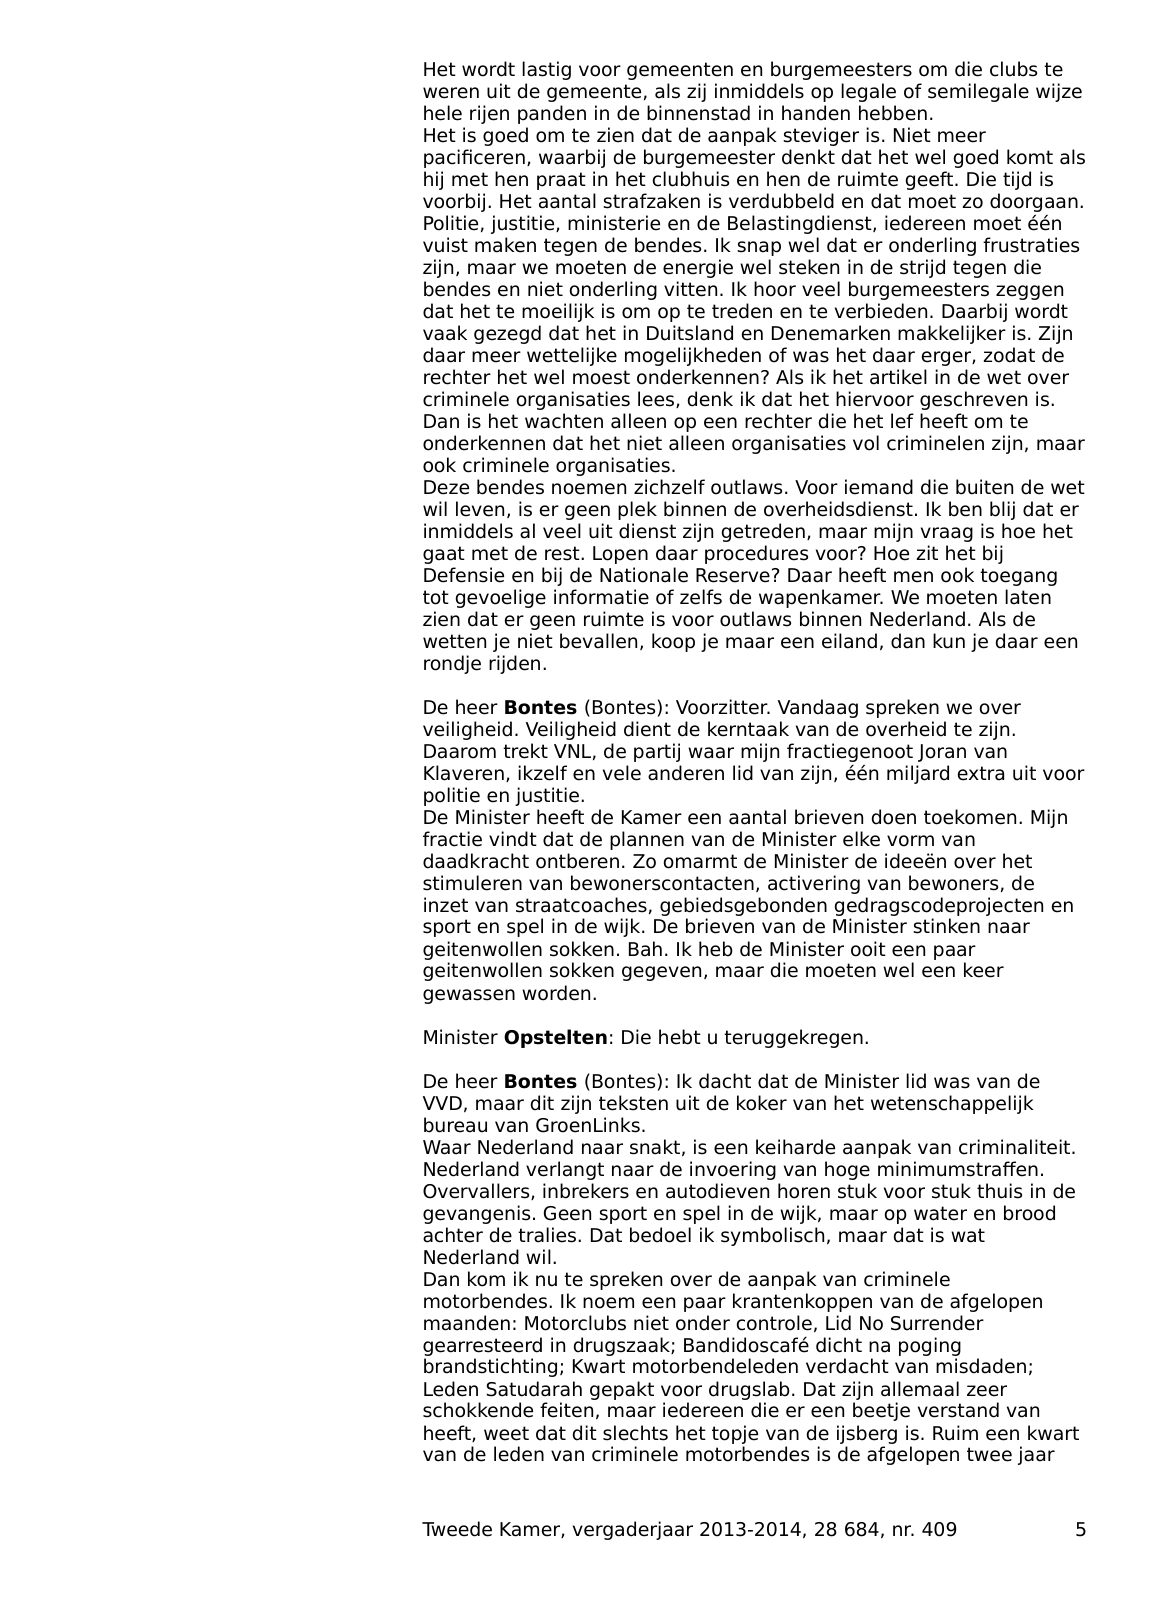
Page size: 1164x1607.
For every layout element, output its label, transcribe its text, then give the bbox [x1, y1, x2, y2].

text Het wordt lastig voor gemeenten en burgemeesters om die clubs te weren uit de gemeente, als zij inmiddels op legale of semilegale wijze hele rijen panden in de binnenstad in handen hebben. [422, 59, 1087, 125]
text Deze bendes noemen zichzelf outlaws. Voor iemand die buiten de wet wil leven, is er geen plek binnen de overheidsdienst. Ik ben blij dat er inmiddels al veel uit dienst zijn getreden, maar mijn vraag is hoe het gaat met de rest. Lopen daar procedures voor? Hoe zit het bij Defensie en bij de Nationale Reserve? Daar heeft men ook toegang tot gevoelige informatie of zelfs de wapenkamer. We moeten laten zien dat er geen ruimte is voor outlaws binnen Nederland. Als de wetten je niet bevallen, koop je maar een eiland, dan kun je daar een rondje rijden. [422, 477, 1087, 674]
text De Minister heeft de Kamer een aantal brieven doen toekomen. Mijn fractie vindt dat de plannen van de Minister elke vorm van daadkracht ontberen. Zo omarmt de Minister de ideeën over het stimuleren van bewonerscontacten, activering van bewoners, de inzet van straatcoaches, gebiedsgebonden gedragscodeprojecten en sport en spel in de wijk. De brieven van de Minister stinken naar geitenwollen sokken. Bah. Ik heb de Minister ooit een paar geitenwollen sokken gegeven, maar die moeten wel een keer gewassen worden. [422, 807, 1087, 1004]
text De heer Bontes (Bontes): Ik dacht dat de Minister lid was van de VVD, maar dit zijn teksten uit de koker van het wetenschappelijk bureau van GroenLinks. [422, 1071, 1087, 1137]
text Minister Opstelten: Die hebt u teruggekregen. [422, 1027, 1087, 1048]
text De heer Bontes (Bontes): Voorzitter. Vandaag spreken we over veiligheid. Veiligheid dient de kerntaak van de overheid te zijn. Daarom trekt VNL, de partij waar mijn fractiegenoot Joran van Klaveren, ikzelf en vele anderen lid van zijn, één miljard extra uit voor politie en justitie. [422, 697, 1087, 807]
text Waar Nederland naar snakt, is een keiharde aanpak van criminaliteit. Nederland verlangt naar de invoering van hoge minimumstraffen. Overvallers, inbrekers en autodieven horen stuk voor stuk thuis in de gevangenis. Geen sport en spel in de wijk, maar op water en brood achter de tralies. Dat bedoel ik symbolisch, maar dat is wat Nederland wil. [422, 1137, 1087, 1268]
text Het is goed om te zien dat de aanpak steviger is. Niet meer pacificeren, waarbij de burgemeester denkt dat het wel goed komt als hij met hen praat in het clubhuis en hen de ruimte geeft. Die tijd is voorbij. Het aantal strafzaken is verdubbeld en dat moet zo doorgaan. Politie, justitie, ministerie en de Belastingdienst, iedereen moet één vuist maken tegen de bendes. Ik snap wel dat er onderling frustraties zijn, maar we moeten de energie wel steken in de strijd tegen die bendes en niet onderling vitten. Ik hoor veel burgemeesters zeggen dat het te moeilijk is om op te treden en te verbieden. Daarbij wordt vaak gezegd dat het in Duitsland en Denemarken makkelijker is. Zijn daar meer wettelijke mogelijkheden of was het daar erger, zodat de rechter het wel moest onderkennen? Als ik het artikel in de wet over criminele organisaties lees, denk ik dat het hiervoor geschreven is. Dan is het wachten alleen op een rechter die het lef heeft om te onderkennen dat het niet alleen organisaties vol criminelen zijn, maar ook criminele organisaties. [422, 125, 1087, 477]
text Dan kom ik nu te spreken over de aanpak van criminele motorbendes. Ik noem een paar krantenkoppen van de afgelopen maanden: Motorclubs niet onder controle, Lid No Surrender gearresteerd in drugszaak; Bandidoscafé dicht na poging brandstichting; Kwart motorbendeleden verdacht van misdaden; Leden Satudarah gepakt voor drugslab. Dat zijn allemaal zeer schokkende feiten, maar iedereen die er een beetje verstand van heeft, weet dat dit slechts het topje van de ijsberg is. Ruim een kwart van de leden van criminele motorbendes is de afgelopen twee jaar [422, 1268, 1087, 1466]
